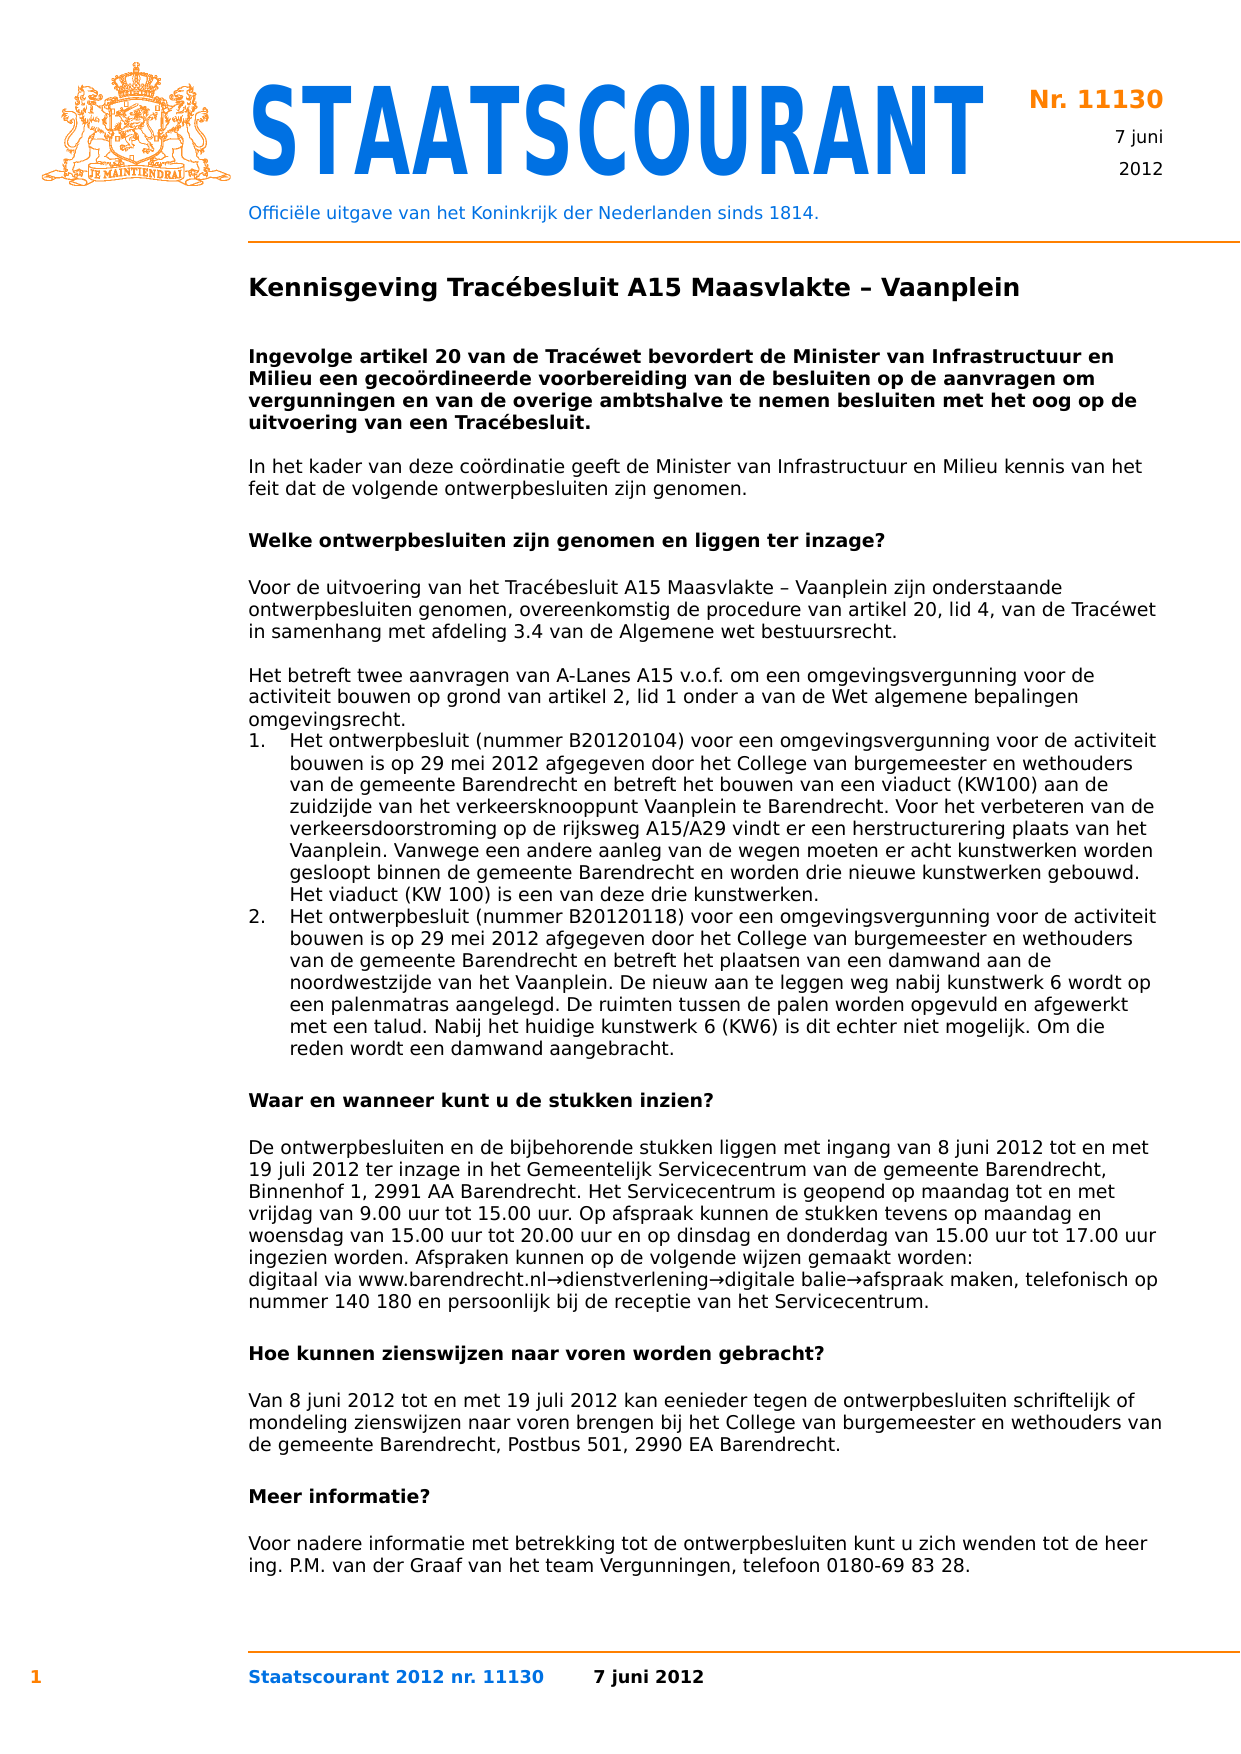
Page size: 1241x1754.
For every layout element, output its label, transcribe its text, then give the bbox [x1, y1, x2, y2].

text Voor de uitvoering van het Tracébesluit A15 Maasvlakte – Vaanplein zijn onderstaande ontwerpbesluiten genomen, overeenkomstig de procedure van artikel 20, lid 4, van de Tracéwet in samenhang met afdeling 3.4 van de Algemene wet bestuursrecht. [248, 577, 1163, 643]
text Ingevolge artikel 20 van de Tracéwet bevordert de Minister van Infrastructuur en Milieu een gecoördineerde voorbereiding van de besluiten op de aanvragen om vergunningen en van de overige ambtshalve te nemen besluiten met het oog op de uitvoering van een Tracébesluit. [248, 346, 1163, 434]
table_cell 2012 [998, 153, 1240, 203]
subtitle Hoe kunnen zienswijzen naar voren worden gebracht? [248, 1343, 1163, 1365]
table_header Nr. 11130 [998, 62, 1240, 121]
subtitle Welke ontwerpbesluiten zijn genomen en liggen ter inzage? [248, 530, 1163, 552]
text Het betreft twee aanvragen van A-Lanes A15 v.o.f. om een omgevingsvergunning voor de activiteit bouwen op grond van artikel 2, lid 1 onder a van de Wet algemene bepalingen omgevingsrecht. [248, 664, 1163, 730]
table_cell 7 juni [998, 121, 1240, 153]
text In het kader van deze coördinatie geeft de Minister van Infrastructuur en Milieu kennis van het feit dat de volgende ontwerpbesluiten zijn genomen. [248, 456, 1163, 500]
table_cell Officiële uitgave van het Koninkrijk der Nederlanden sinds 1814. [248, 203, 1240, 241]
text Van 8 juni 2012 tot en met 19 juli 2012 kan eenieder tegen de ontwerpbesluiten schriftelijk of mondeling zienswijzen naar voren brengen bij het College van burgemeester en wethouders van de gemeente Barendrecht, Postbus 501, 2990 EA Barendrecht. [248, 1390, 1163, 1456]
text 1. Het ontwerpbesluit (nummer B20120104) voor een omgevingsvergunning voor de activiteit bouwen is op 29 mei 2012 afgegeven door het College van burgemeester en wethouders van de gemeente Barendrecht en betreft het bouwen van een viaduct (KW100) aan de zuidzijde van het verkeersknooppunt Vaanplein te Barendrecht. Voor het verbeteren van de verkeersdoorstroming op de rijksweg A15/A29 vindt er een herstructurering plaats van het Vaanplein. Vanwege een andere aanleg van de wegen moeten er acht kunstwerken worden gesloopt binnen de gemeente Barendrecht en worden drie nieuwe kunstwerken gebouwd. Het viaduct (KW 100) is een van deze drie kunstwerken. [248, 730, 1163, 906]
table_header STAATSCOURANT [248, 62, 998, 203]
text 2. Het ontwerpbesluit (nummer B20120118) voor een omgevingsvergunning voor de activiteit bouwen is op 29 mei 2012 afgegeven door het College van burgemeester en wethouders van de gemeente Barendrecht en betreft het plaatsen van een damwand aan de noordwestzijde van het Vaanplein. De nieuw aan te leggen weg nabij kunstwerk 6 wordt op een palenmatras aangelegd. De ruimten tussen de palen worden opgevuld en afgewerkt met een talud. Nabij het huidige kunstwerk 6 (KW6) is dit echter niet mogelijk. Om die reden wordt een damwand aangebracht. [248, 906, 1163, 1060]
text digitaal via www.barendrecht.nl→dienstverlening→digitale balie→afspraak maken, telefonisch op nummer 140 180 en persoonlijk bij de receptie van het Servicecentrum. [248, 1269, 1163, 1313]
table_header [25, 62, 248, 241]
subtitle Meer informatie? [248, 1486, 1163, 1508]
text Voor nadere informatie met betrekking tot de ontwerpbesluiten kunt u zich wenden tot de heer ing. P.M. van der Graaf van het team Vergunningen, telefoon 0180-69 83 28. [248, 1533, 1163, 1577]
subtitle Waar en wanneer kunt u de stukken inzien? [248, 1090, 1163, 1112]
picture [41, 62, 231, 186]
subtitle Kennisgeving Tracébesluit A15 Maasvlakte – Vaanplein [248, 273, 1163, 302]
text De ontwerpbesluiten en de bijbehorende stukken liggen met ingang van 8 juni 2012 tot en met 19 juli 2012 ter inzage in het Gemeentelijk Servicecentrum van de gemeente Barendrecht, Binnenhof 1, 2991 AA Barendrecht. Het Servicecentrum is geopend op maandag tot en met vrijdag van 9.00 uur tot 15.00 uur. Op afspraak kunnen de stukken tevens op maandag en woensdag van 15.00 uur tot 20.00 uur en op dinsdag en donderdag van 15.00 uur tot 17.00 uur ingezien worden. Afspraken kunnen op de volgende wijzen gemaakt worden: [248, 1137, 1163, 1269]
